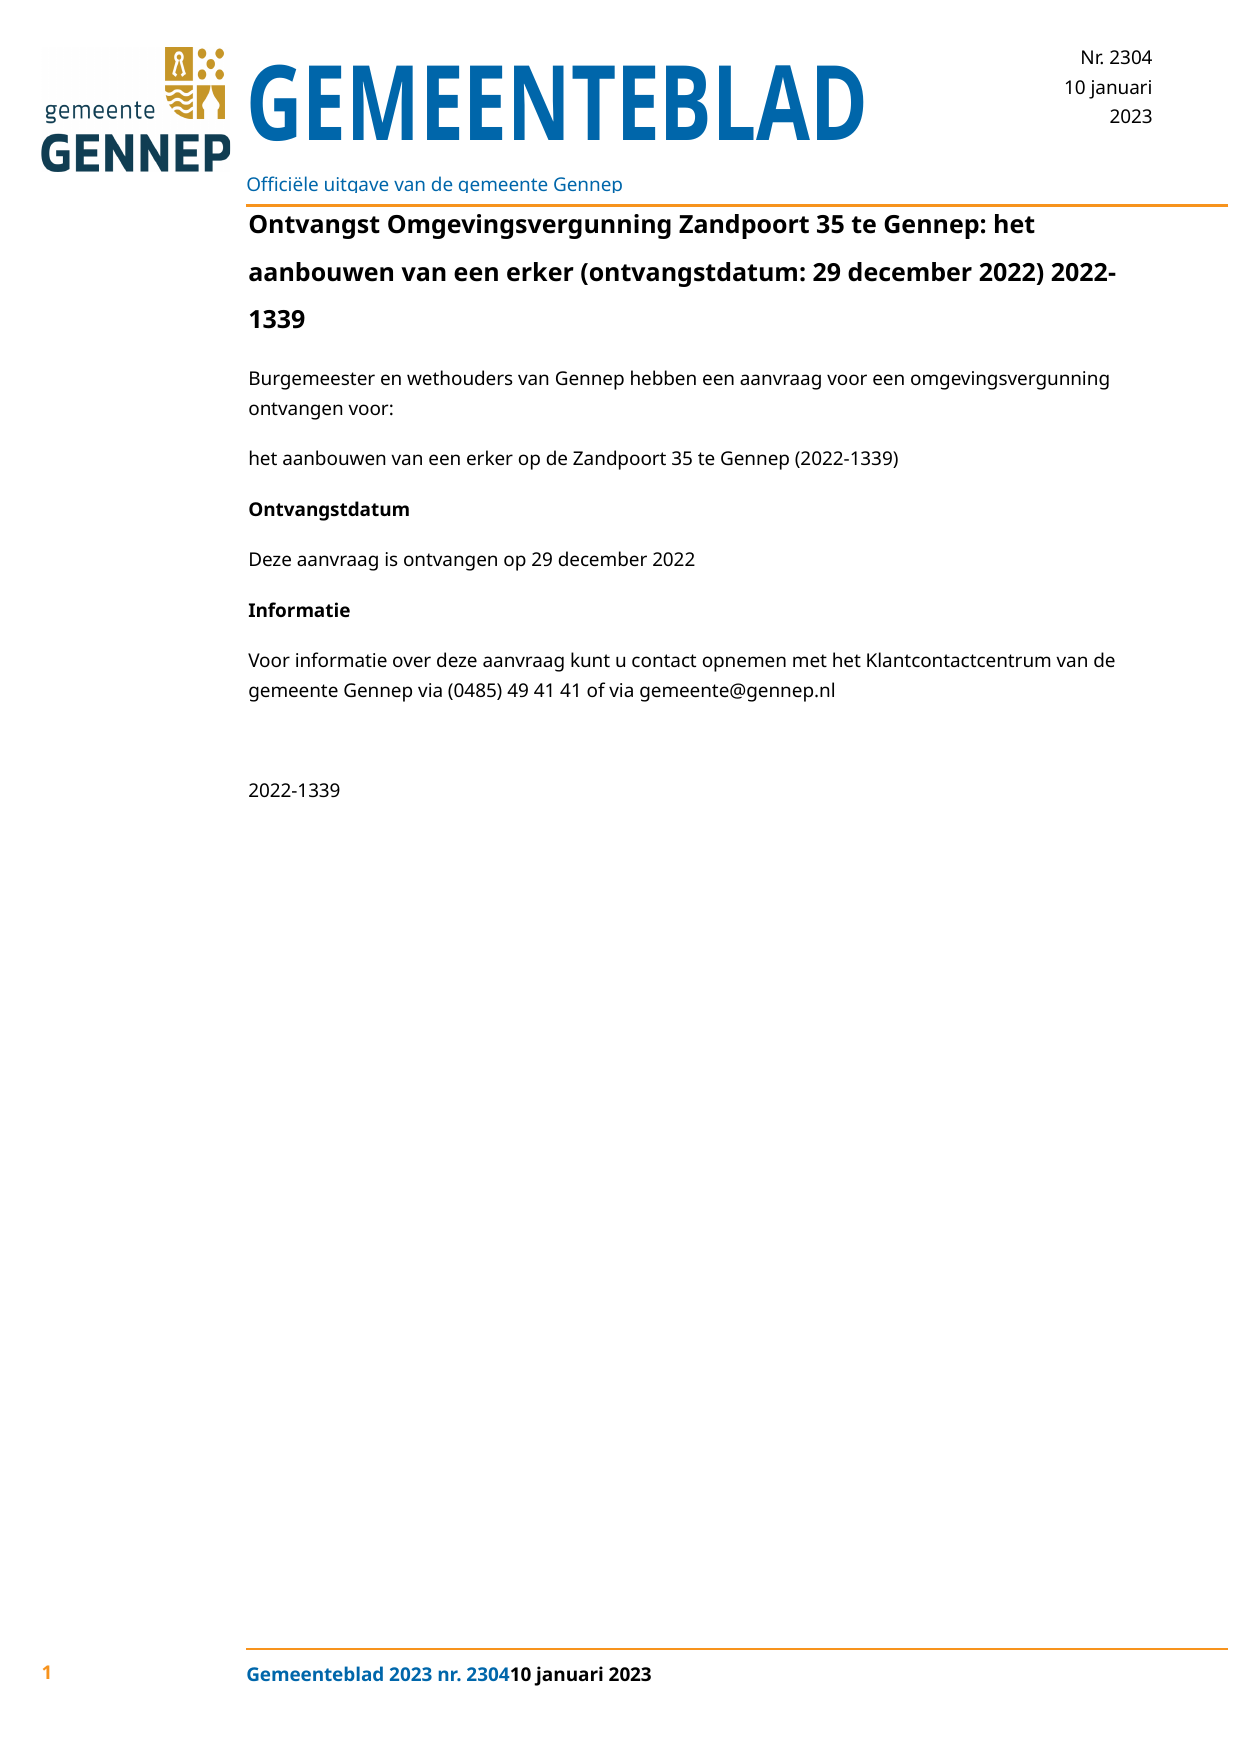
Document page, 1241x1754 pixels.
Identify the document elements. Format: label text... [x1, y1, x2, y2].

picture [41, 47, 231, 172]
text het aanbouwen van een erker op de Zandpoort 35 te Gennep (2022-1339) [248, 446, 1152, 471]
text Voor informatie over deze aanvraag kunt u contact opnemen met het Klantcontactcentrum van de gemeente Gennep via (0485) 49 41 41 of via gemeente@gennep.nl [248, 647, 1152, 702]
text Ontvangstdatum [248, 496, 1152, 522]
text Informatie [248, 597, 1152, 622]
text 2022-1339 [248, 778, 1152, 803]
text Deze aanvraag is ontvangen op 29 december 2022 [248, 546, 1152, 572]
text Ontvangst Omgevingsvergunning Zandpoort 35 te Gennep: het aanbouwen van een erker (ontvangstdatum: 29 december 2022) 2022-1339 [248, 207, 1152, 336]
text Burgemeester en wethouders van Gennep hebben een aanvraag voor een omgevingsvergunning ontvangen voor: [248, 366, 1152, 421]
